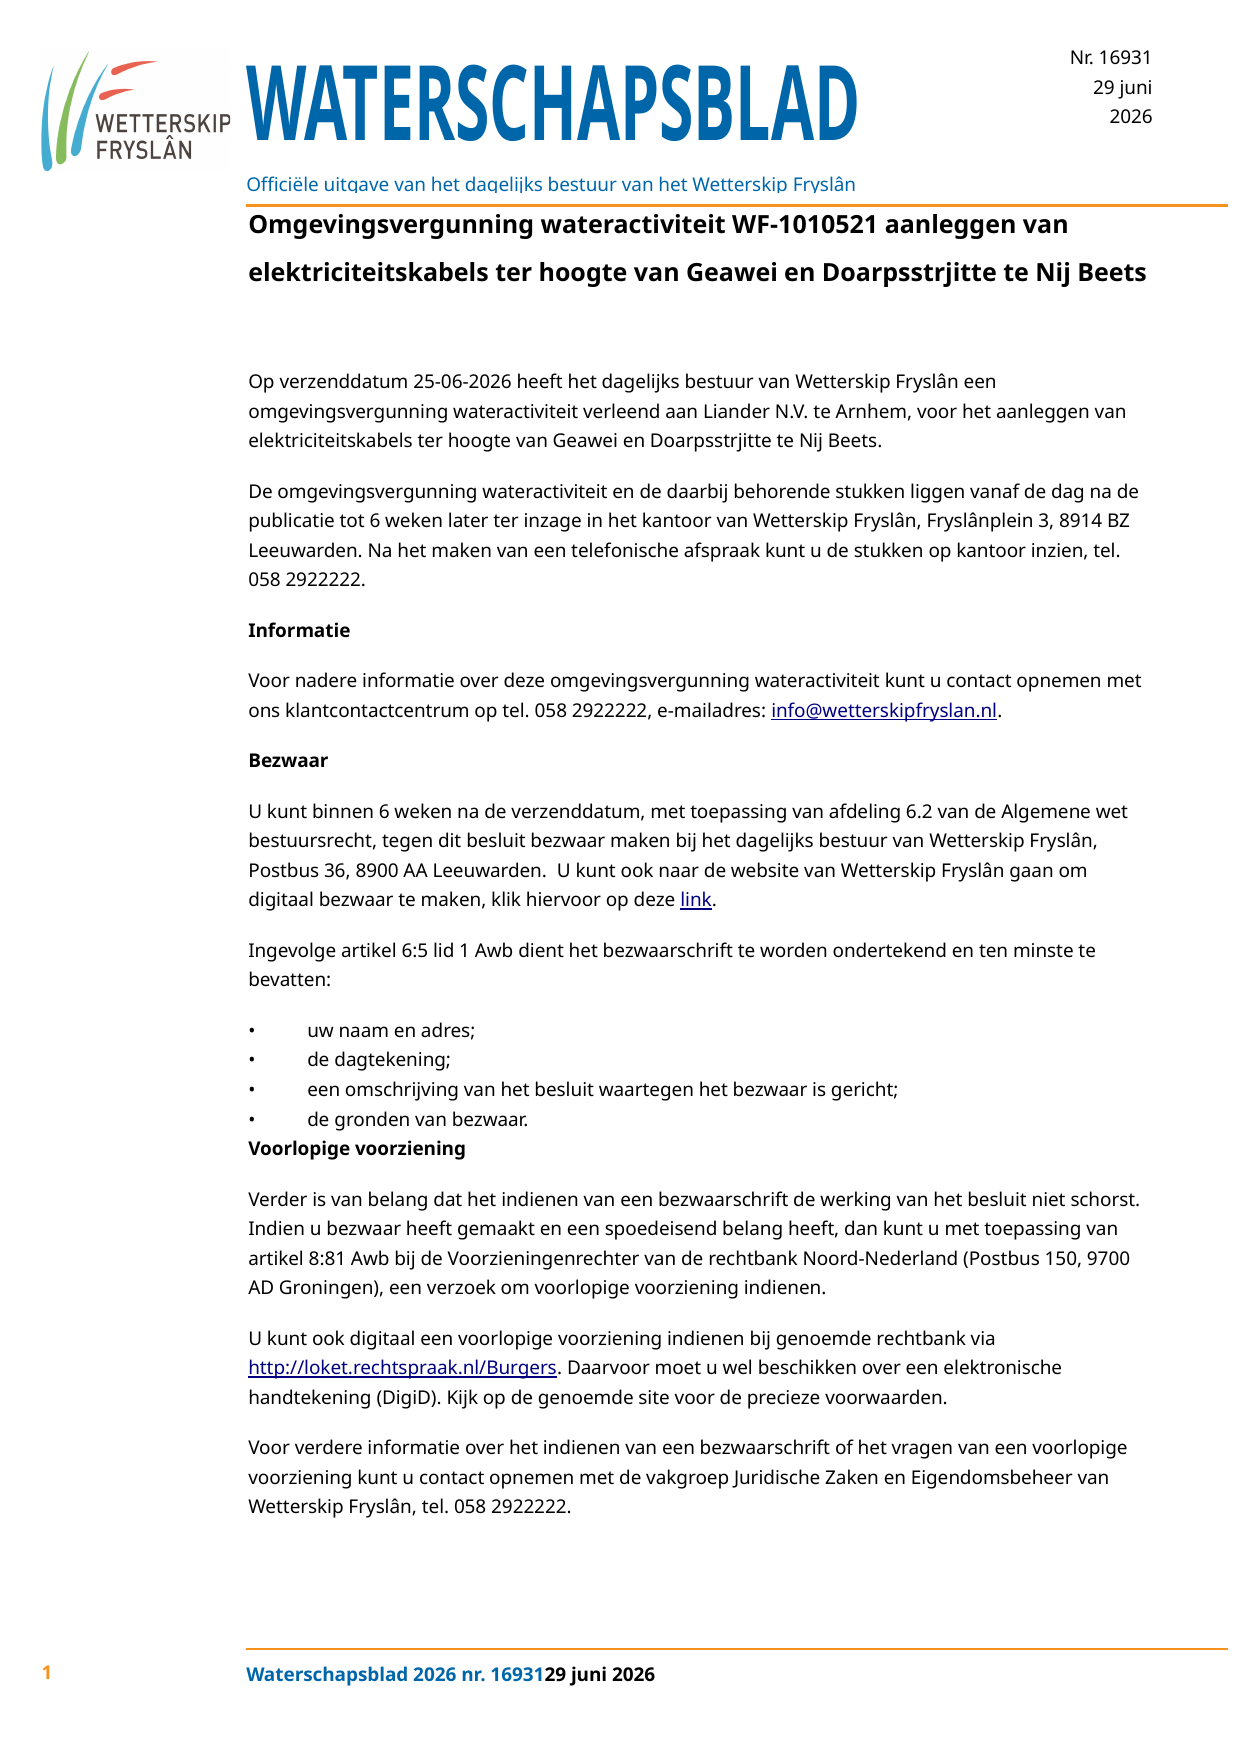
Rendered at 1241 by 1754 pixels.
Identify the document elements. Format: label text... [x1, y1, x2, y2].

text De omgevingsvergunning wateractiviteit en de daarbij behorende stukken liggen vanaf de dag na de publicatie tot 6 weken later ter inzage in het kantoor van Wetterskip Fryslân, Fryslânplein 3, 8914 BZ Leeuwarden. Na het maken van een telefonische afspraak kunt u de stukken op kantoor inzien, tel. 058 2922222. [248, 478, 1152, 592]
text Voor nadere informatie over deze omgevingsvergunning wateractiviteit kunt u contact opnemen met ons klantcontactcentrum op tel. 058 2922222, e-mailadres: info@wetterskipfryslan.nl. [248, 667, 1152, 723]
text Informatie [248, 617, 1152, 643]
text U kunt ook digitaal een voorlopige voorziening indienen bij genoemde rechtbank via http://loket.rechtspraak.nl/Burgers. Daarvoor moet u wel beschikken over een elektronische handtekening (DigiD). Kijk op de genoemde site voor de precieze voorwaarden. [248, 1325, 1152, 1410]
text Verder is van belang dat het indienen van een bezwaarschrift de werking van het besluit niet schorst. Indien u bezwaar heeft gemaakt en een spoedeisend belang heeft, dan kunt u met toepassing van artikel 8:81 Awb bij de Voorzieningenrechter van de rechtbank Noord-Nederland (Postbus 150, 9700 AD Groningen), een verzoek om voorlopige voorziening indienen. [248, 1186, 1152, 1300]
picture [41, 47, 231, 172]
text Bezwaar [248, 747, 1152, 773]
list een omschrijving van het besluit waartegen het bezwaar is gericht; [248, 1076, 1152, 1102]
text Voor verdere informatie over het indienen van een bezwaarschrift of het vragen van een voorlopige voorziening kunt u contact opnemen met de vakgroep Juridische Zaken en Eigendomsbeheer van Wetterskip Fryslân, tel. 058 2922222. [248, 1434, 1152, 1519]
text Omgevingsvergunning wateractiviteit WF-1010521 aanleggen van elektriciteitskabels ter hoogte van Geawei en Doarpsstrjitte te Nij Beets [248, 207, 1152, 288]
text Ingevolge artikel 6:5 lid 1 Awb dient het bezwaarschrift te worden ondertekend en ten minste te bevatten: [248, 937, 1152, 992]
list de gronden van bezwaar. [248, 1106, 1152, 1132]
list de dagtekening; [248, 1047, 1152, 1072]
text Voorlopige voorziening [248, 1135, 1152, 1161]
text U kunt binnen 6 weken na de verzenddatum, met toepassing van afdeling 6.2 van de Algemene wet bestuursrecht, tegen dit besluit bezwaar maken bij het dagelijks bestuur van Wetterskip Fryslân, Postbus 36, 8900 AA Leeuwarden. U kunt ook naar de website van Wetterskip Fryslân gaan om digitaal bezwaar te maken, klik hiervoor op deze link. [248, 798, 1152, 912]
list uw naam en adres; [248, 1017, 1152, 1043]
text Op verzenddatum 25-06-2026 heeft het dagelijks bestuur van Wetterskip Fryslân een omgevingsvergunning wateractiviteit verleend aan Liander N.V. te Arnhem, voor het aanleggen van elektriciteitskabels ter hoogte van Geawei en Doarpsstrjitte te Nij Beets. [248, 368, 1152, 453]
